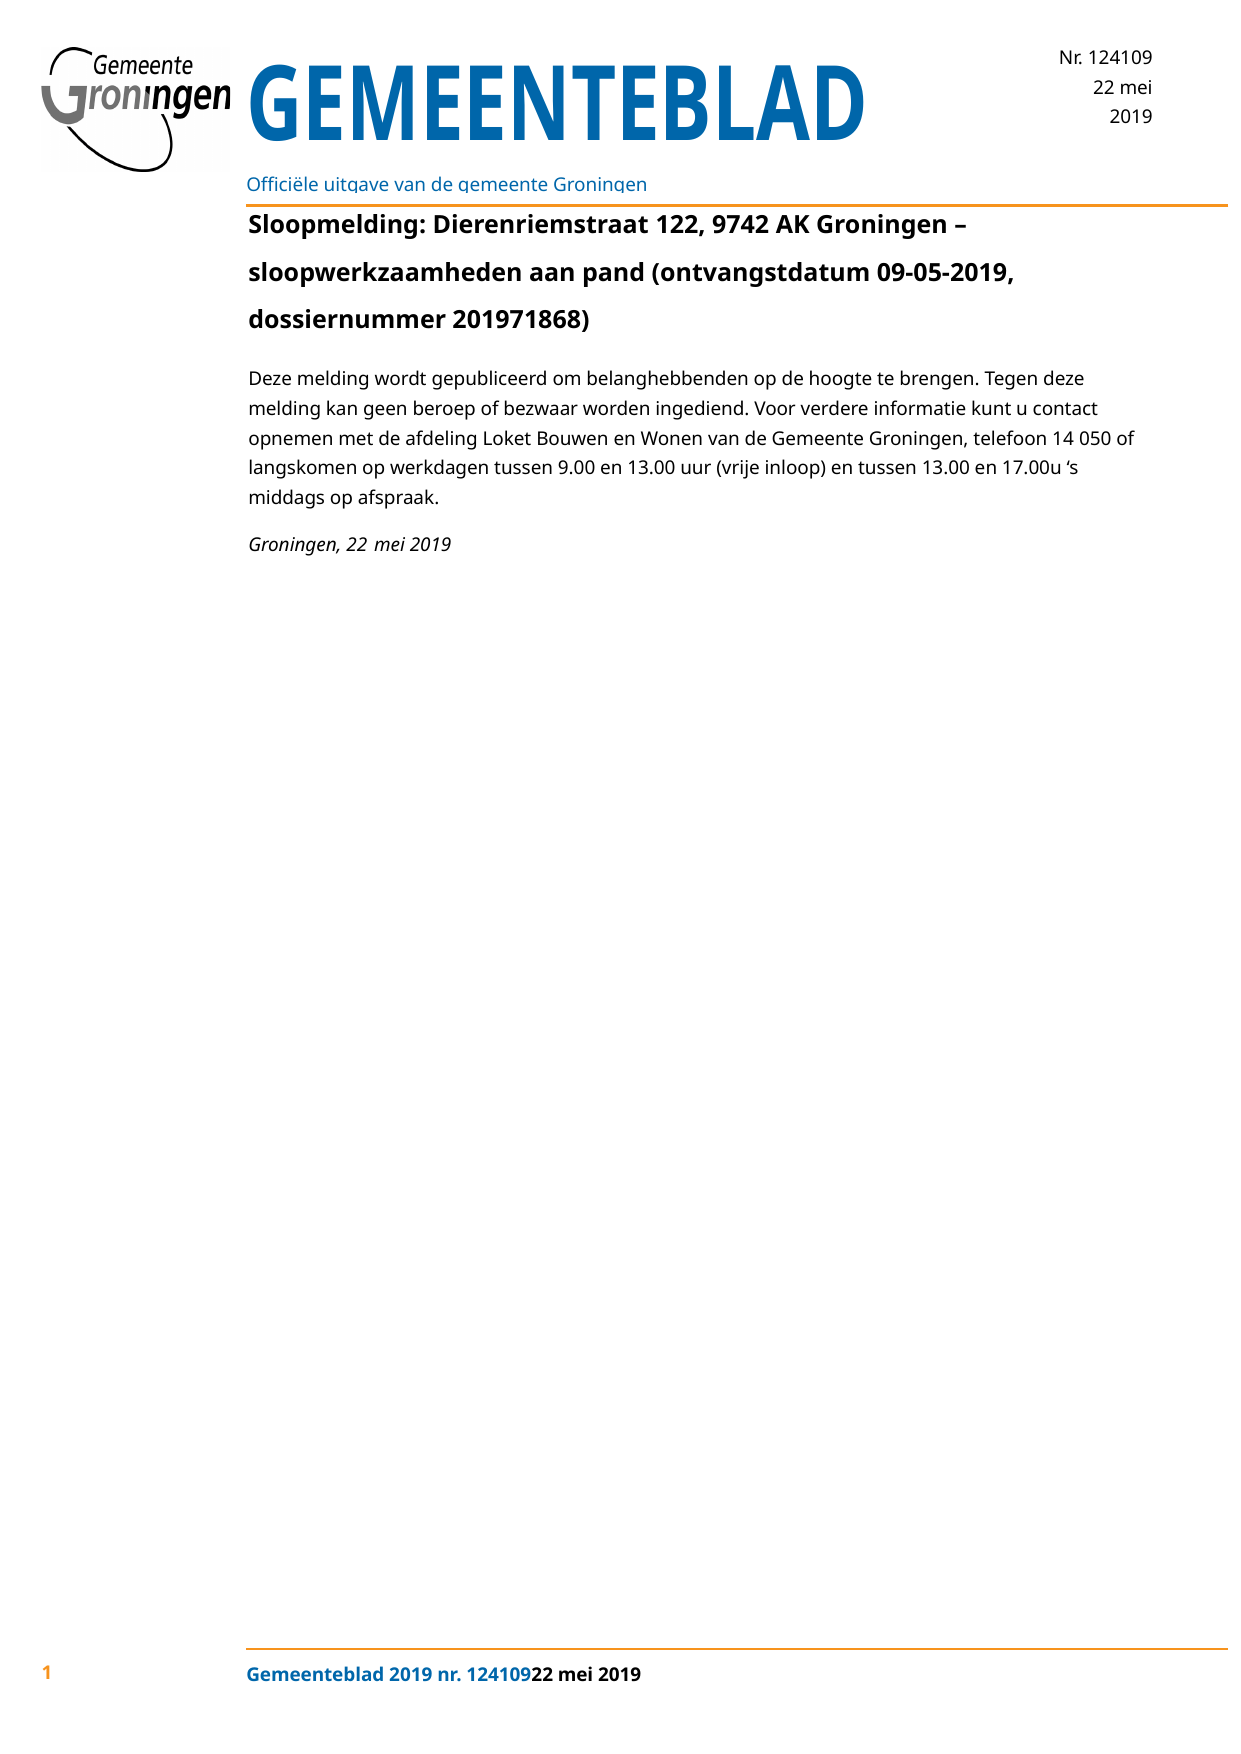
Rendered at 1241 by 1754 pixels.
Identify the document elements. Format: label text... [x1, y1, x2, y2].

text Sloopmelding: Dierenriemstraat 122, 9742 AK Groningen – sloopwerkzaamheden aan pand (ontvangstdatum 09-05-2019, dossiernummer 201971868) [248, 207, 1152, 336]
picture [41, 47, 231, 172]
text Deze melding wordt gepubliceerd om belanghebbenden op de hoogte te brengen. Tegen deze melding kan geen beroep of bezwaar worden ingediend. Voor verdere informatie kunt u contact opnemen met de afdeling Loket Bouwen en Wonen van de Gemeente Groningen, telefoon 14 050 of langskomen op werkdagen tussen 9.00 en 13.00 uur (vrije inloop) en tussen 13.00 en 17.00u ‘s middags op afspraak. [248, 366, 1152, 509]
text Groningen, 22 mei 2019 [248, 532, 1152, 557]
